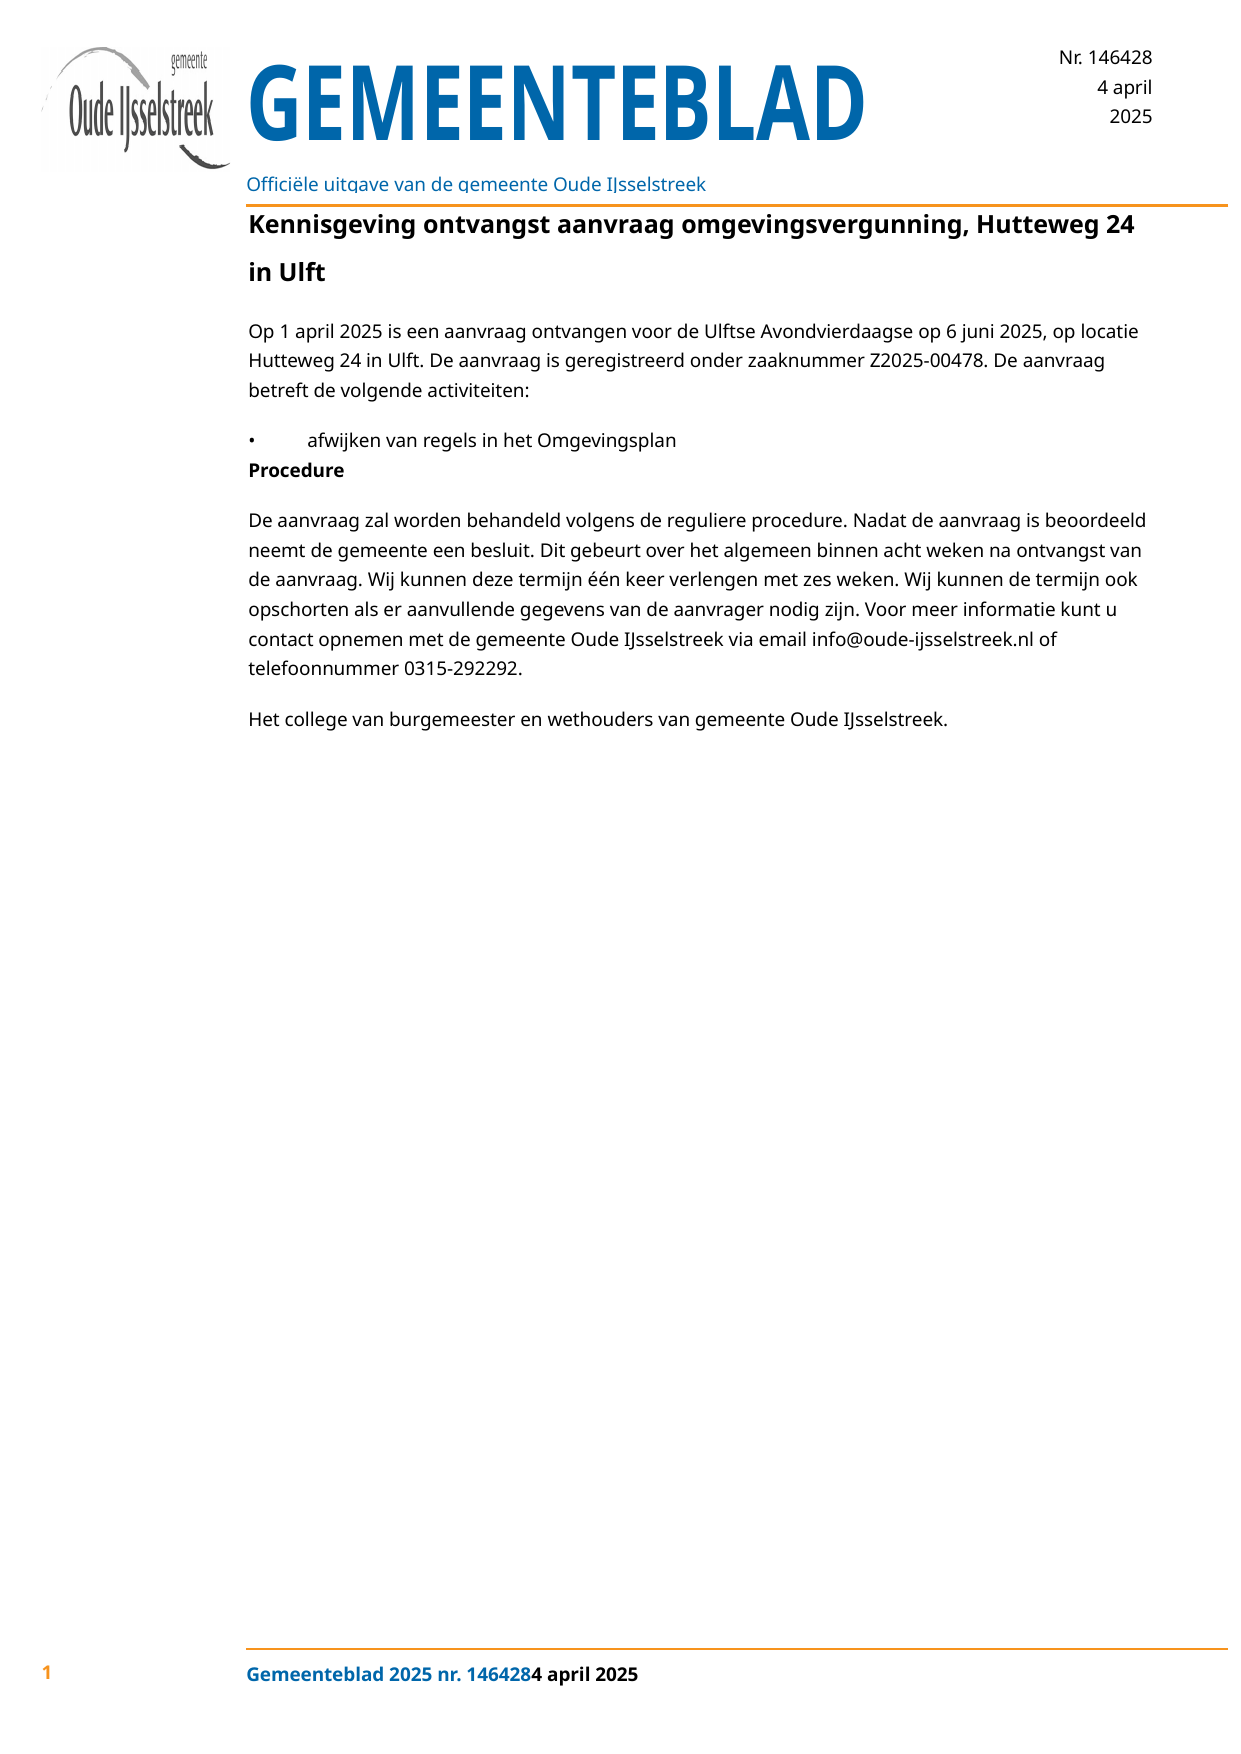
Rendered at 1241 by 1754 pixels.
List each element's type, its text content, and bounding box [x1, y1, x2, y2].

text Op 1 april 2025 is een aanvraag ontvangen voor de Ulftse Avondvierdaagse op 6 juni 2025, op locatie Hutteweg 24 in Ulft. De aanvraag is geregistreerd onder zaaknummer Z2025-00478. De aanvraag betreft de volgende activiteiten: [248, 318, 1152, 403]
text Kennisgeving ontvangst aanvraag omgevingsvergunning, Hutteweg 24 in Ulft [248, 207, 1152, 288]
text Het college van burgemeester en wethouders van gemeente Oude IJsselstreek. [248, 706, 1152, 732]
text De aanvraag zal worden behandeld volgens de reguliere procedure. Nadat de aanvraag is beoordeeld neemt de gemeente een besluit. Dit gebeurt over het algemeen binnen acht weken na ontvangst van de aanvraag. Wij kunnen deze termijn één keer verlengen met zes weken. Wij kunnen de termijn ook opschorten als er aanvullende gegevens van de aanvrager nodig zijn. Voor meer informatie kunt u contact opnemen met de gemeente Oude IJsselstreek via email info@oude-ijsselstreek.nl of telefoonnummer 0315-292292. [248, 507, 1152, 681]
list afwijken van regels in het Omgevingsplan [248, 427, 1152, 453]
picture [41, 47, 231, 172]
text Procedure [248, 457, 1152, 483]
